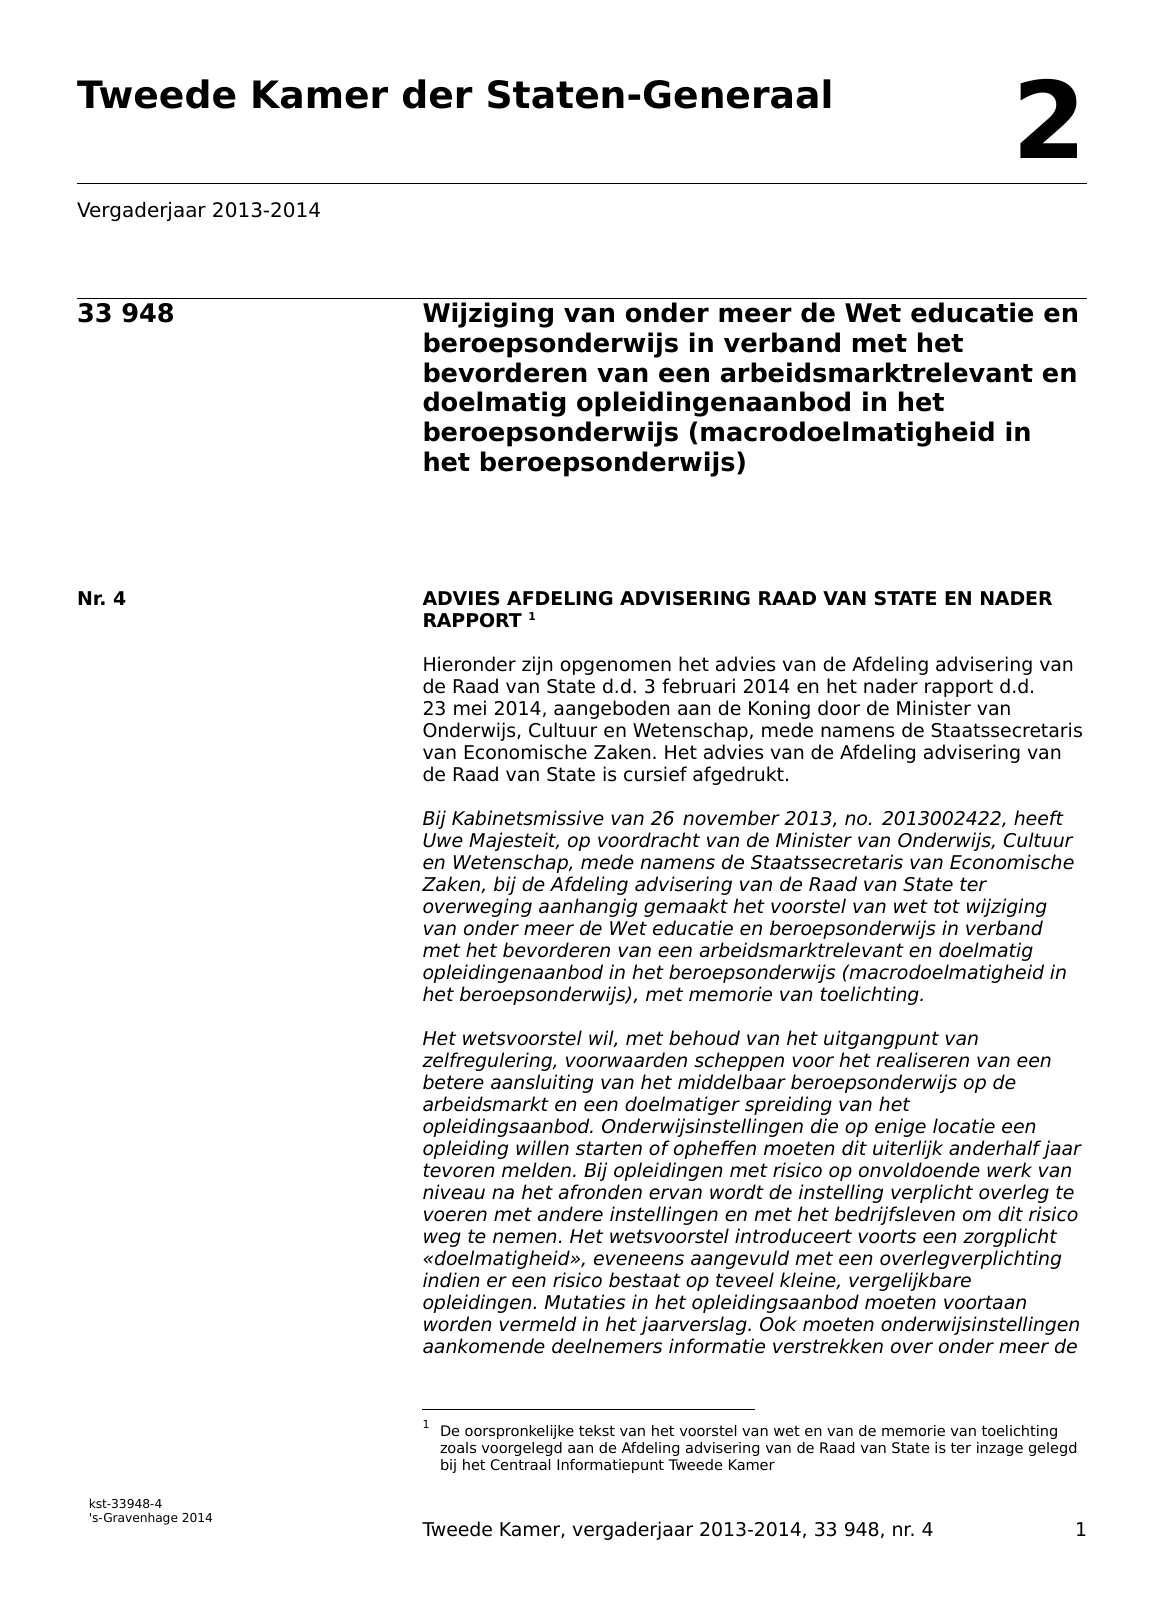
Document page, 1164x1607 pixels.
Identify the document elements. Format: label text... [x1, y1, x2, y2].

table_cell Vergaderjaar 2013-2014 [77, 184, 1087, 298]
text Bij Kabinetsmissive van 26 november 2013, no. 2013002422, heeft Uwe Majesteit, op voordracht van de Minister van Onderwijs, Cultuur en Wetenschap, mede namens de Staatssecretaris van Economische Zaken, bij de Afdeling advisering van de Raad van State ter overweging aanhangig gemaakt het voorstel van wet tot wijziging van onder meer de Wet educatie en beroepsonderwijs in verband met het bevorderen van een arbeidsmarktrelevant en doelmatig opleidingenaanbod in het beroepsonderwijs (macrodoelmatigheid in het beroepsonderwijs), met memorie van toelichting. [422, 808, 1087, 1006]
text Het wetsvoorstel wil, met behoud van het uitgangpunt van zelfregulering, voorwaarden scheppen voor het realiseren van een betere aansluiting van het middelbaar beroepsonderwijs op de arbeidsmarkt en een doelmatiger spreiding van het opleidingsaanbod. Onderwijsinstellingen die op enige locatie een opleiding willen starten of opheffen moeten dit uiterlijk anderhalf jaar tevoren melden. Bij opleidingen met risico op onvoldoende werk van niveau na het afronden ervan wordt de instelling verplicht overleg te voeren met andere instellingen en met het bedrijfsleven om dit risico weg te nemen. Het wetsvoorstel introduceert voorts een zorgplicht «doelmatigheid», eveneens aangevuld met een overlegverplichting indien er een risico bestaat op teveel kleine, vergelijkbare opleidingen. Mutaties in het opleidingsaanbod moeten voortaan worden vermeld in het jaarverslag. Ook moeten onderwijsinstellingen aankomende deelnemers informatie verstrekken over onder meer de [422, 1028, 1087, 1358]
subtitle Nr. 4 ADVIES AFDELING ADVISERING RAAD VAN STATE EN NADER RAPPORT [77, 588, 1087, 632]
text De oorspronkelijke tekst van het voorstel van wet en van de memorie van toelichting zoals voorgelegd aan de Afdeling advisering van de Raad van State is ter inzage gelegd bij het Centraal Informatiepunt Tweede Kamer [422, 1418, 1087, 1474]
table_header Tweede Kamer der Staten-Generaal [77, 59, 886, 183]
text 's-Gravenhage 2014 [88, 1511, 323, 1525]
subtitle 33 948 Wijziging van onder meer de Wet educatie en beroepsonderwijs in verband met het bevorderen van een arbeidsmarktrelevant en doelmatig opleidingenaanbod in het beroepsonderwijs (macrodoelmatigheid in het beroepsonderwijs) [77, 299, 1087, 477]
text Hieronder zijn opgenomen het advies van de Afdeling advisering van de Raad van State d.d. 3 februari 2014 en het nader rapport d.d. 23 mei 2014, aangeboden aan de Koning door de Minister van Onderwijs, Cultuur en Wetenschap, mede namens de Staatssecretaris van Economische Zaken. Het advies van de Afdeling advisering van de Raad van State is cursief afgedrukt. [422, 654, 1087, 786]
table_header 2 [886, 59, 1087, 183]
text kst-33948-4 [88, 1497, 323, 1511]
